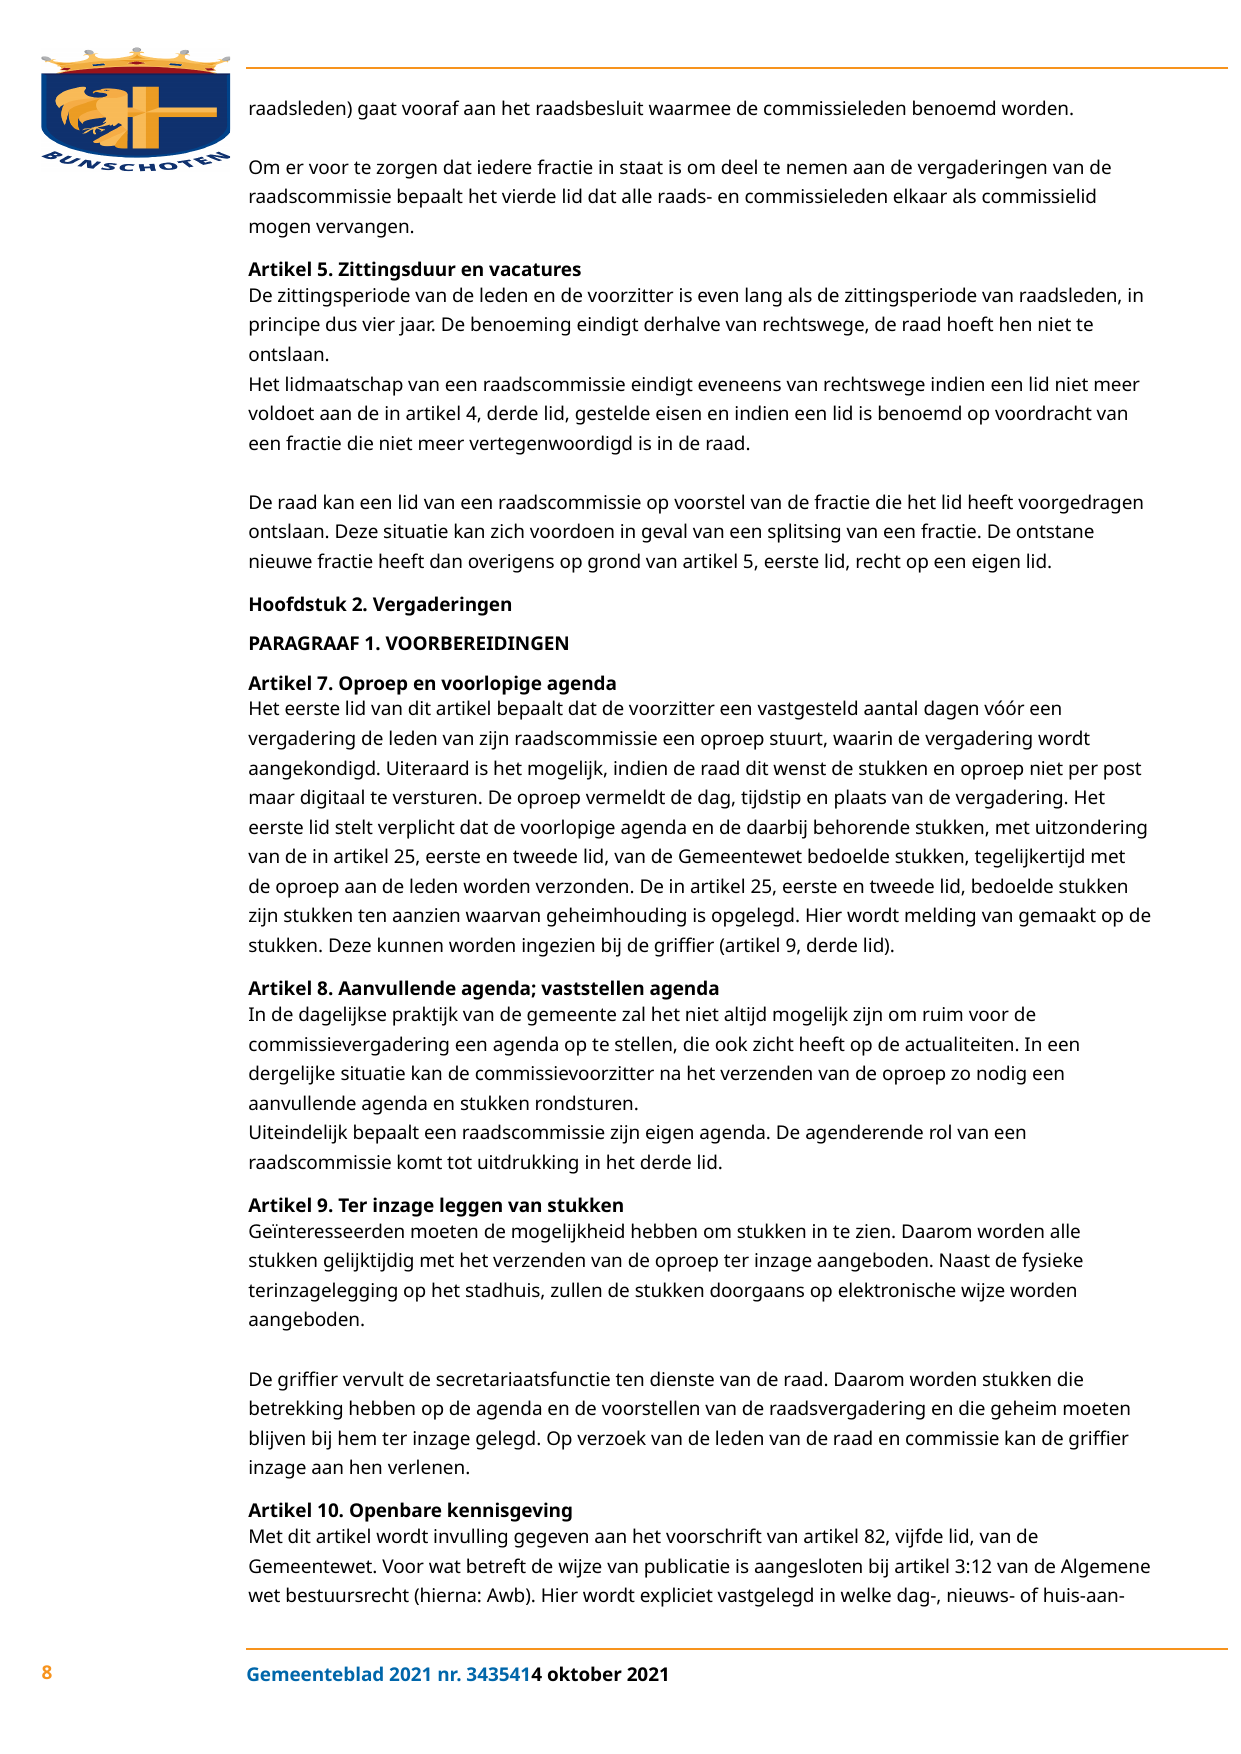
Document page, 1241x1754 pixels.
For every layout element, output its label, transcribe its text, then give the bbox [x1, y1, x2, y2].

text Om er voor te zorgen dat iedere fractie in staat is om deel te nemen aan de vergaderingen van de raadscommissie bepaalt het vierde lid dat alle raads- en commissieleden elkaar als commissielid mogen vervangen. [248, 154, 1152, 239]
text Het eerste lid van dit artikel bepaalt dat de voorzitter een vastgesteld aantal dagen vóór een vergadering de leden van zijn raadscommissie een oproep stuurt, waarin de vergadering wordt aangekondigd. Uiteraard is het mogelijk, indien de raad dit wenst de stukken en oproep niet per post maar digitaal te versturen. De oproep vermeldt de dag, tijdstip en plaats van de vergadering. Het eerste lid stelt verplicht dat de voorlopige agenda en de daarbij behorende stukken, met uitzondering van de in artikel 25, eerste en tweede lid, van de Gemeentewet bedoelde stukken, tegelijkertijd met de oproep aan de leden worden verzonden. De in artikel 25, eerste en tweede lid, bedoelde stukken zijn stukken ten aanzien waarvan geheimhouding is opgelegd. Hier wordt melding van gemaakt op de stukken. Deze kunnen worden ingezien bij de griffier (artikel 9, derde lid). [248, 696, 1152, 958]
text raadsleden) gaat vooraf aan het raadsbesluit waarmee de commissieleden benoemd worden. [248, 95, 1152, 121]
text De griffier vervult de secretariaatsfunctie ten dienste van de raad. Daarom worden stukken die betrekking hebben op de agenda en de voorstellen van de raadsvergadering en die geheim moeten blijven bij hem ter inzage gelegd. Op verzoek van de leden van de raad en commissie kan de griffier inzage aan hen verlenen. [248, 1366, 1152, 1480]
text PARAGRAAF 1. VOORBEREIDINGEN [248, 631, 1152, 656]
text Artikel 10. Openbare kennisgeving [248, 1498, 1152, 1523]
text Uiteindelijk bepaalt een raadscommissie zijn eigen agenda. De agenderende rol van een raadscommissie komt tot uitdrukking in het derde lid. [248, 1119, 1152, 1175]
text De raad kan een lid van een raadscommissie op voorstel van de fractie die het lid heeft voorgedragen ontslaan. Deze situatie kan zich voordoen in geval van een splitsing van een fractie. De ontstane nieuwe fractie heeft dan overigens op grond van artikel 5, eerste lid, recht op een eigen lid. [248, 489, 1152, 574]
text Artikel 5. Zittingsduur en vacatures [248, 256, 1152, 282]
text Geïnteresseerden moeten de mogelijkheid hebben om stukken in te zien. Daarom worden alle stukken gelijktijdig met het verzenden van de oproep ter inzage aangeboden. Naast de fysieke terinzagelegging op het stadhuis, zullen de stukken doorgaans op elektronische wijze worden aangeboden. [248, 1218, 1152, 1332]
text Het lidmaatschap van een raadscommissie eindigt eveneens van rechtswege indien een lid niet meer voldoet aan de in artikel 4, derde lid, gestelde eisen en indien een lid is benoemd op voordracht van een fractie die niet meer vertegenwoordigd is in de raad. [248, 371, 1152, 456]
text Met dit artikel wordt invulling gegeven aan het voorschrift van artikel 82, vijfde lid, van de Gemeentewet. Voor wat betreft de wijze van publicatie is aangesloten bij artikel 3:12 van de Algemene wet bestuursrecht (hierna: Awb). Hier wordt expliciet vastgelegd in welke dag-, nieuws- of huis-aan- [248, 1523, 1152, 1608]
text De zittingsperiode van de leden en de voorzitter is even lang als de zittingsperiode van raadsleden, in principe dus vier jaar. De benoeming eindigt derhalve van rechtswege, de raad hoeft hen niet te ontslaan. [248, 282, 1152, 367]
text Artikel 8. Aanvullende agenda; vaststellen agenda [248, 975, 1152, 1001]
text Artikel 7. Oproep en voorlopige agenda [248, 670, 1152, 696]
picture [41, 47, 231, 172]
text Hoofdstuk 2. Vergaderingen [248, 591, 1152, 617]
text In de dagelijkse praktijk van de gemeente zal het niet altijd mogelijk zijn om ruim voor de commissievergadering een agenda op te stellen, die ook zicht heeft op de actualiteiten. In een dergelijke situatie kan de commissievoorzitter na het verzenden van de oproep zo nodig een aanvullende agenda en stukken rondsturen. [248, 1001, 1152, 1116]
text Artikel 9. Ter inzage leggen van stukken [248, 1192, 1152, 1218]
